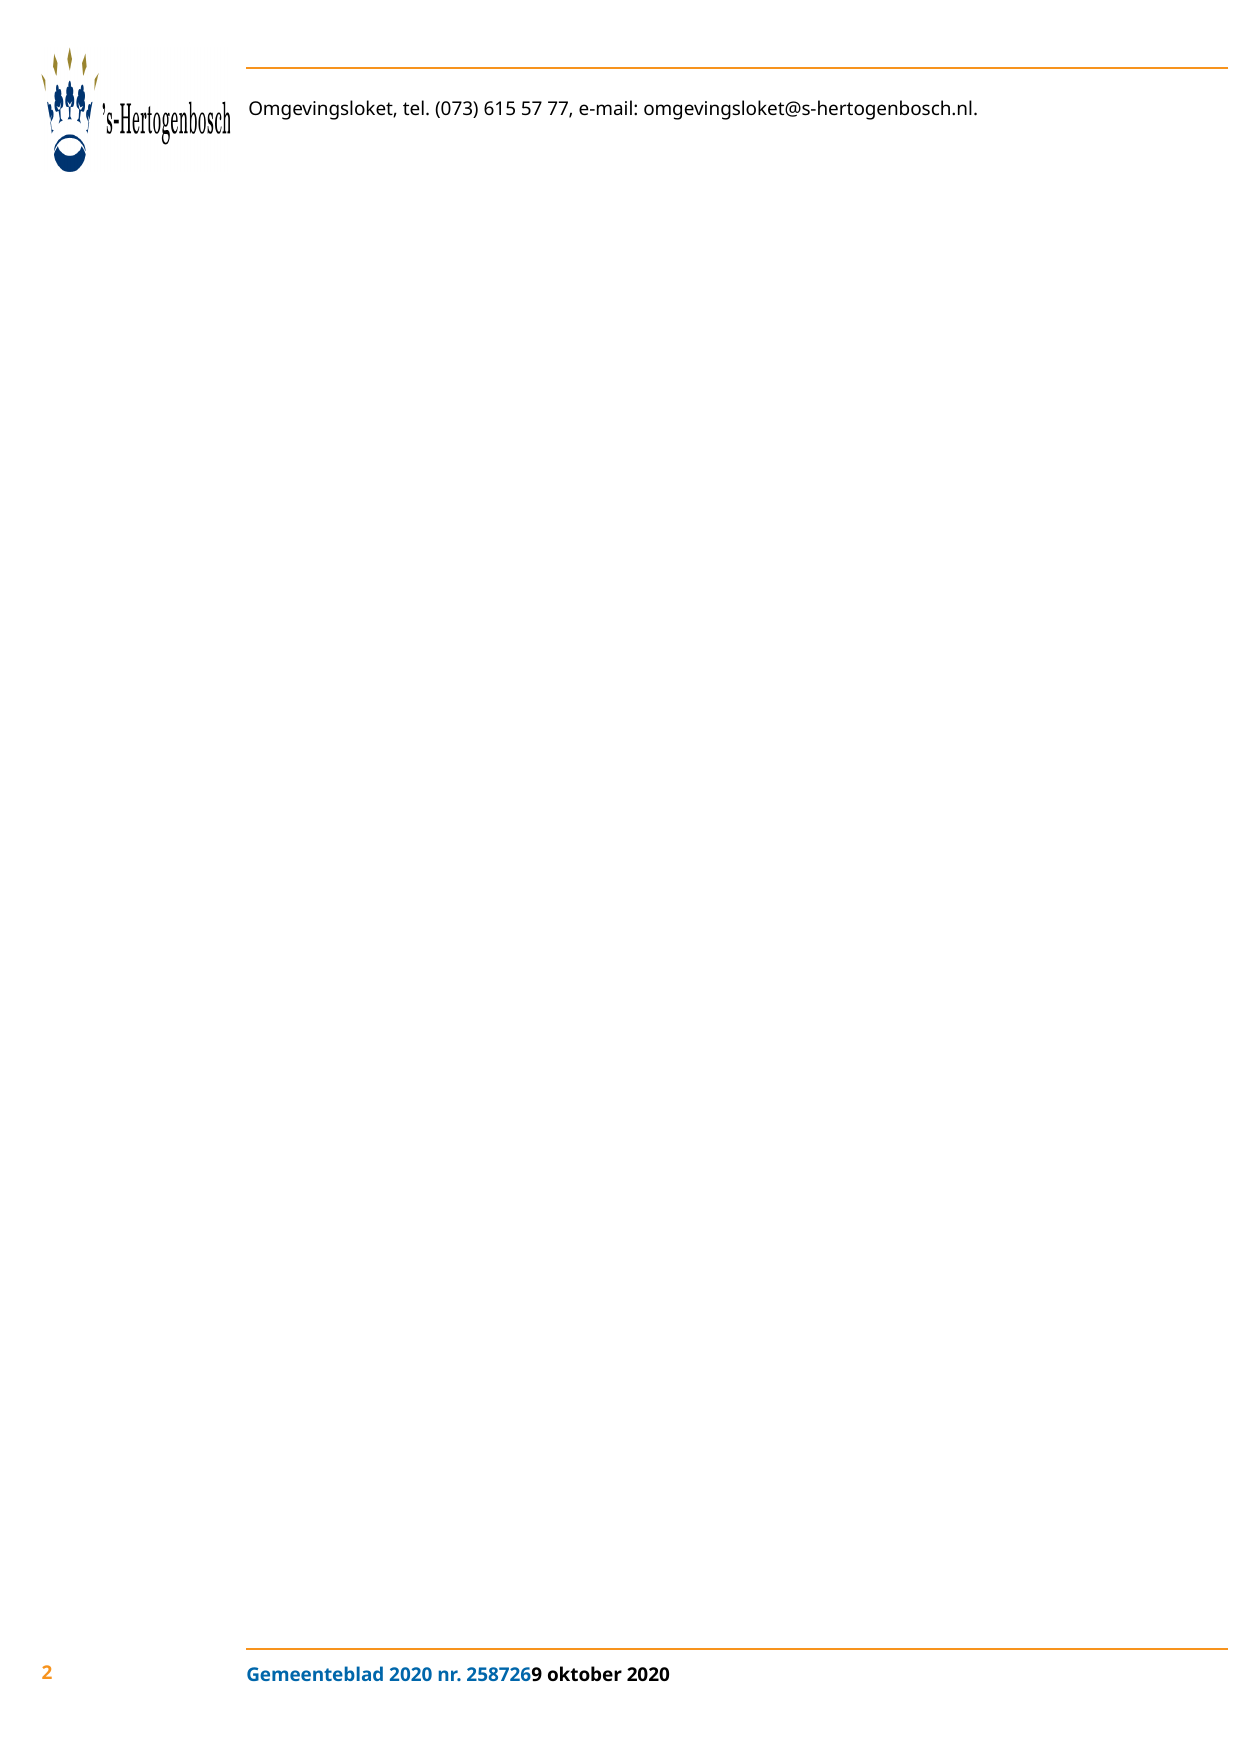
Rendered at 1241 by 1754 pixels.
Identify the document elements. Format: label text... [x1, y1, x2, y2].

picture [41, 47, 231, 172]
text Omgevingsloket, tel. (073) 615 57 77, e-mail: omgevingsloket@s-hertogenbosch.nl. [248, 95, 1152, 121]
